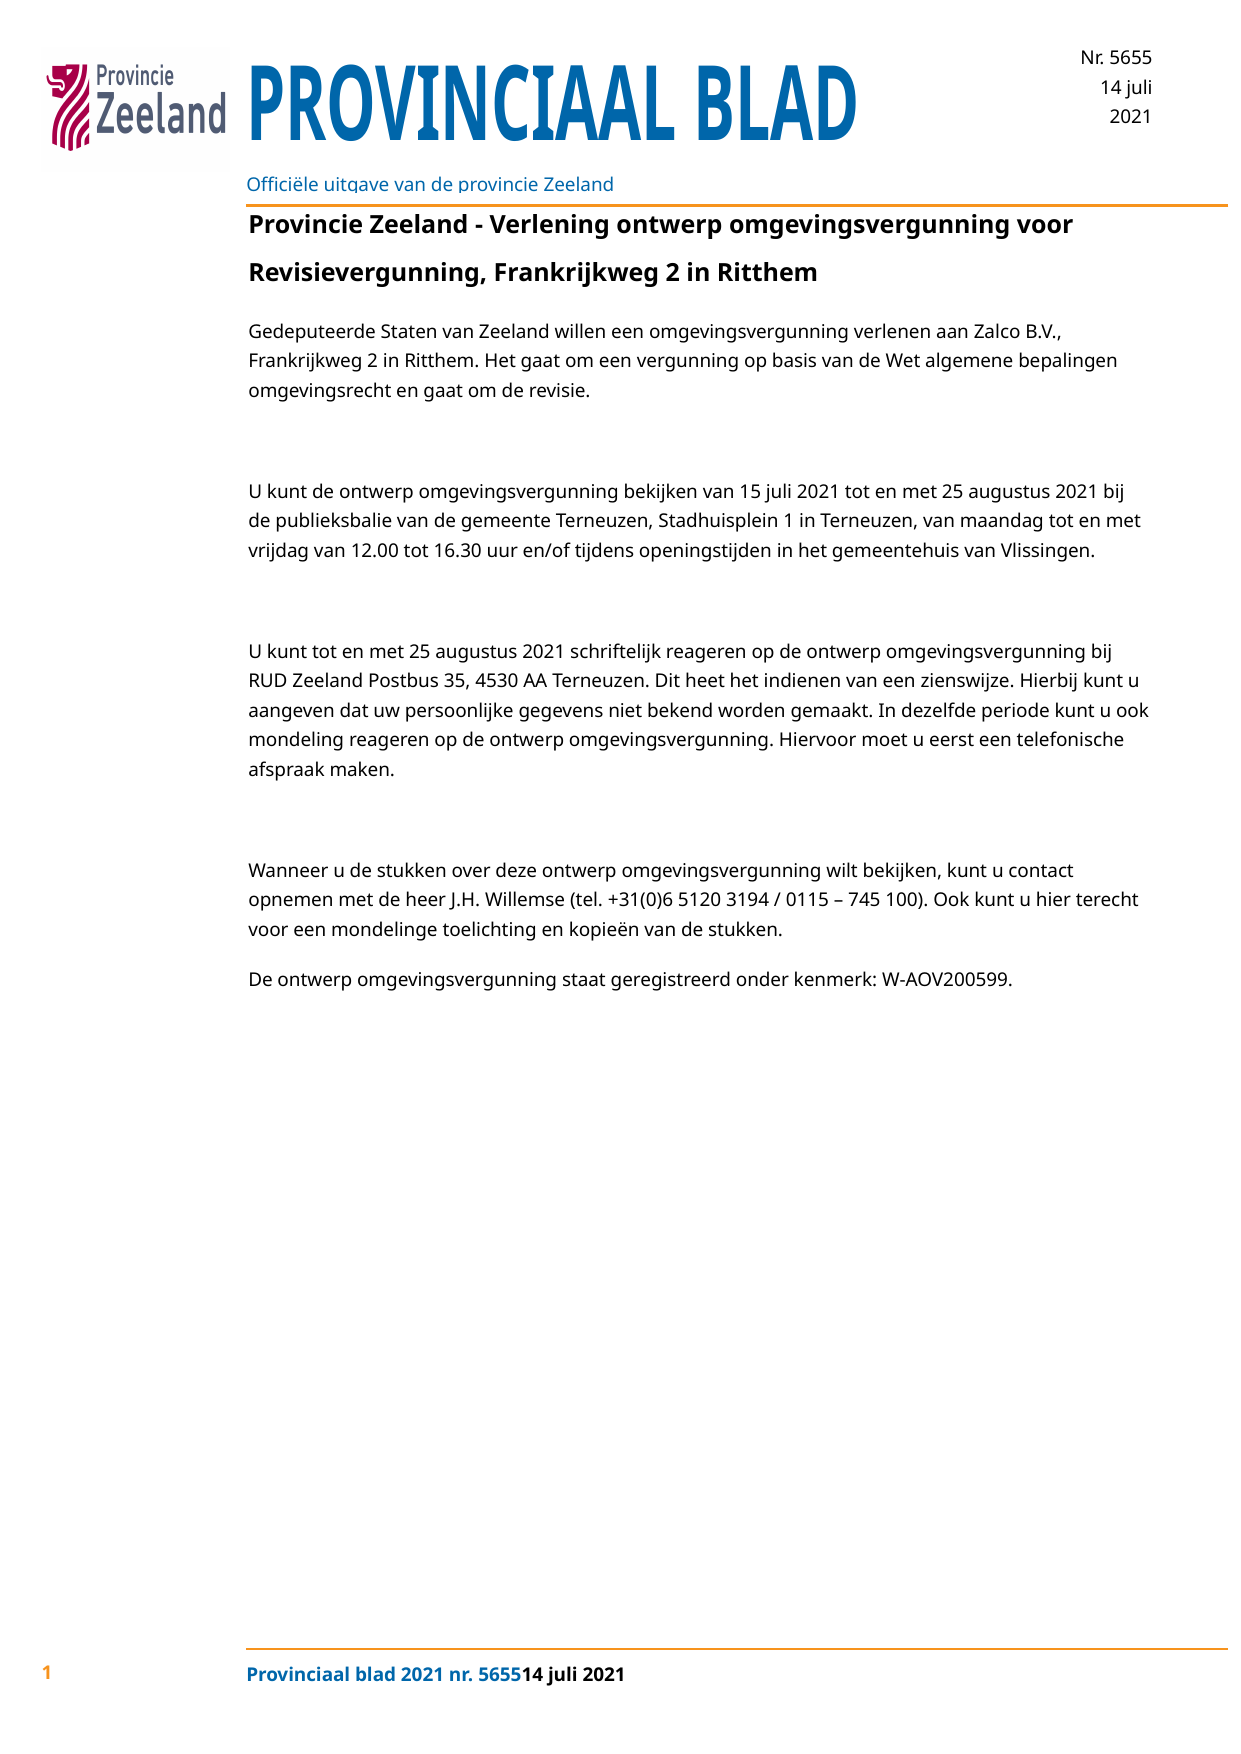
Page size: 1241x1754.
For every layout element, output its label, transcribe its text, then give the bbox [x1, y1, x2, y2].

text U kunt tot en met 25 augustus 2021 schriftelijk reageren op de ontwerp omgevingsvergunning bij RUD Zeeland Postbus 35, 4530 AA Terneuzen. Dit heet het indienen van een zienswijze. Hierbij kunt u aangeven dat uw persoonlijke gegevens niet bekend worden gemaakt. In dezelfde periode kunt u ook mondeling reageren op de ontwerp omgevingsvergunning. Hiervoor moet u eerst een telefonische afspraak maken. [248, 638, 1152, 782]
text U kunt de ontwerp omgevingsvergunning bekijken van 15 juli 2021 tot en met 25 augustus 2021 bij de publieksbalie van de gemeente Terneuzen, Stadhuisplein 1 in Terneuzen, van maandag tot en met vrijdag van 12.00 tot 16.30 uur en/of tijdens openingstijden in het gemeentehuis van Vlissingen. [248, 478, 1152, 563]
text Gedeputeerde Staten van Zeeland willen een omgevingsvergunning verlenen aan Zalco B.V., Frankrijkweg 2 in Ritthem. Het gaat om een vergunning op basis van de Wet algemene bepalingen omgevingsrecht en gaat om de revisie. [248, 318, 1152, 403]
picture [41, 47, 231, 172]
text De ontwerp omgevingsvergunning staat geregistreerd onder kenmerk: W-AOV200599. [248, 967, 1152, 992]
text Wanneer u de stukken over deze ontwerp omgevingsvergunning wilt bekijken, kunt u contact opnemen met de heer J.H. Willemse (tel. +31(0)6 5120 3194 / 0115 – 745 100). Ook kunt u hier terecht voor een mondelinge toelichting en kopieën van de stukken. [248, 857, 1152, 942]
text Provincie Zeeland - Verlening ontwerp omgevingsvergunning voor Revisievergunning, Frankrijkweg 2 in Ritthem [248, 207, 1152, 288]
